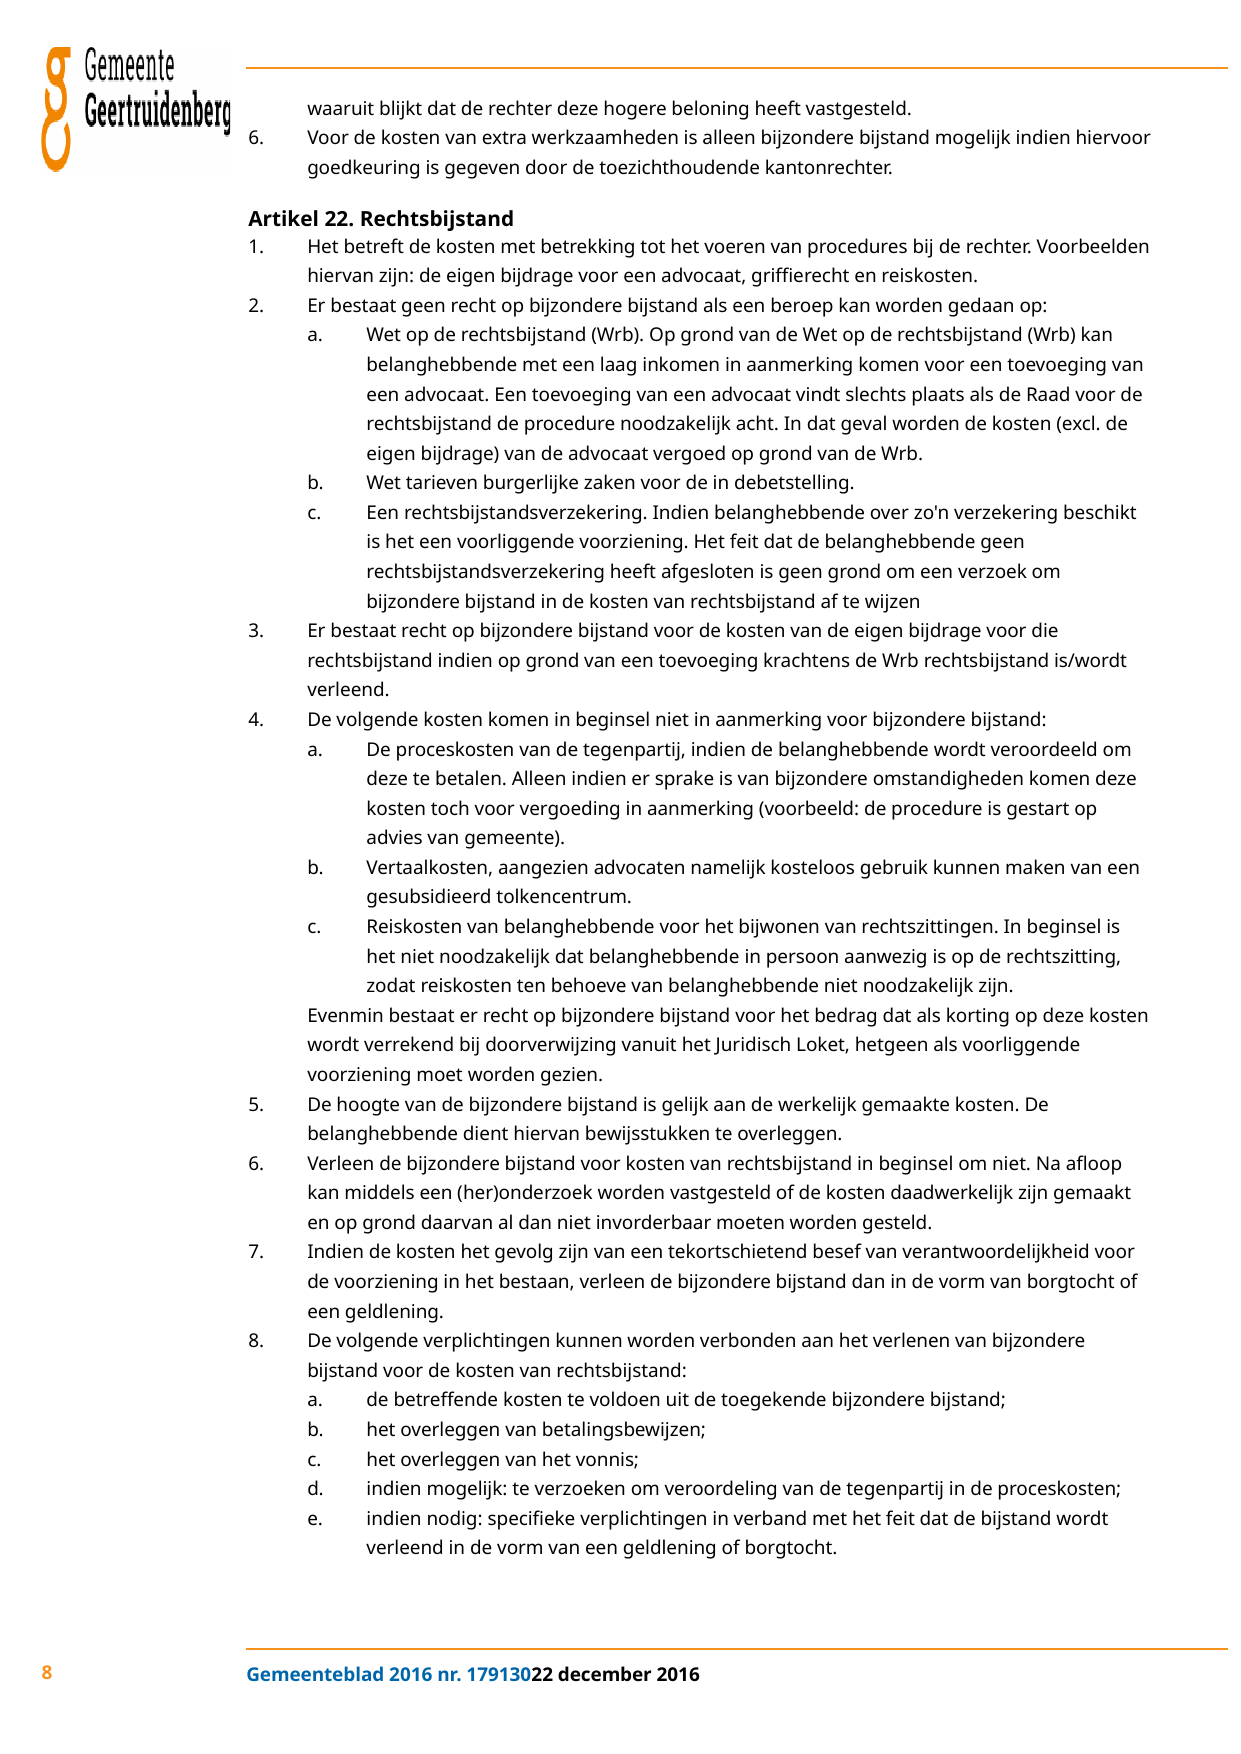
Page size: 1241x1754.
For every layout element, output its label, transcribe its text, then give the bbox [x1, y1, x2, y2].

list Wet op de rechtsbijstand (Wrb). Op grond van de Wet op de rechtsbijstand (Wrb) kan belanghebbende met een laag inkomen in aanmerking komen voor een toevoeging van een advocaat. Een toevoeging van een advocaat vindt slechts plaats als de Raad voor de rechtsbijstand de procedure noodzakelijk acht. In dat geval worden de kosten (excl. de eigen bijdrage) van de advocaat vergoed op grond van de Wrb. [307, 322, 1152, 466]
list Reiskosten van belanghebbende voor het bijwonen van rechtszittingen. In beginsel is het niet noodzakelijk dat belanghebbende in persoon aanwezig is op de rechtszitting, zodat reiskosten ten behoeve van belanghebbende niet noodzakelijk zijn. [307, 913, 1152, 998]
list het overleggen van het vonnis; [307, 1446, 1152, 1471]
list Indien de kosten het gevolg zijn van een tekortschietend besef van verantwoordelijkheid voor de voorziening in het bestaan, verleen de bijzondere bijstand dan in de vorm van borgtocht of een geldlening. [248, 1239, 1152, 1323]
list De proceskosten van de tegenpartij, indien de belanghebbende wordt veroordeeld om deze te betalen. Alleen indien er sprake is van bijzondere omstandigheden komen deze kosten toch voor vergoeding in aanmerking (voorbeeld: de procedure is gestart op advies van gemeente). [307, 736, 1152, 850]
list Evenmin bestaat er recht op bijzondere bijstand voor het bedrag dat als korting op deze kosten wordt verrekend bij doorverwijzing vanuit het Juridisch Loket, hetgeen als voorliggende voorziening moet worden gezien. [248, 1002, 1152, 1087]
list Voor de kosten van extra werkzaamheden is alleen bijzondere bijstand mogelijk indien hiervoor goedkeuring is gegeven door de toezichthoudende kantonrechter. [248, 124, 1152, 180]
list De hoogte van de bijzondere bijstand is gelijk aan de werkelijk gemaakte kosten. De belanghebbende dient hiervan bewijsstukken te overleggen. [248, 1091, 1152, 1146]
list Een rechtsbijstandsverzekering. Indien belanghebbende over zo'n verzekering beschikt is het een voorliggende voorziening. Het feit dat de belanghebbende geen rechtsbijstandsverzekering heeft afgesloten is geen grond om een verzoek om bijzondere bijstand in de kosten van rechtsbijstand af te wijzen [307, 499, 1152, 613]
text Artikel 22. Rechtsbijstand [248, 204, 1152, 233]
list de betreffende kosten te voldoen uit de toegekende bijzondere bijstand; [307, 1387, 1152, 1412]
list De volgende kosten komen in beginsel niet in aanmerking voor bijzondere bijstand: [248, 706, 1152, 732]
list Wet tarieven burgerlijke zaken voor de in debetstelling. [307, 469, 1152, 495]
list Verleen de bijzondere bijstand voor kosten van rechtsbijstand in beginsel om niet. Na afloop kan middels een (her)onderzoek worden vastgesteld of de kosten daadwerkelijk zijn gemaakt en op grond daarvan al dan niet invorderbaar moeten worden gesteld. [248, 1150, 1152, 1235]
list het overleggen van betalingsbewijzen; [307, 1416, 1152, 1442]
list indien nodig: specifieke verplichtingen in verband met het feit dat de bijstand wordt verleend in de vorm van een geldlening of borgtocht. [307, 1505, 1152, 1560]
list indien mogelijk: te verzoeken om veroordeling van de tegenpartij in de proceskosten; [307, 1475, 1152, 1501]
list Er bestaat recht op bijzondere bijstand voor de kosten van de eigen bijdrage voor die rechtsbijstand indien op grond van een toevoeging krachtens de Wrb rechtsbijstand is/wordt verleend. [248, 617, 1152, 702]
list Vertaalkosten, aangezien advocaten namelijk kosteloos gebruik kunnen maken van een gesubsidieerd tolkencentrum. [307, 854, 1152, 909]
list waaruit blijkt dat de rechter deze hogere beloning heeft vastgesteld. [248, 95, 1152, 121]
list De volgende verplichtingen kunnen worden verbonden aan het verlenen van bijzondere bijstand voor de kosten van rechtsbijstand: [248, 1327, 1152, 1383]
list Het betreft de kosten met betrekking tot het voeren van procedures bij de rechter. Voorbeelden hiervan zijn: de eigen bijdrage voor een advocaat, griffierecht en reiskosten. [248, 233, 1152, 288]
picture [41, 47, 231, 172]
list Er bestaat geen recht op bijzondere bijstand als een beroep kan worden gedaan op: [248, 292, 1152, 318]
